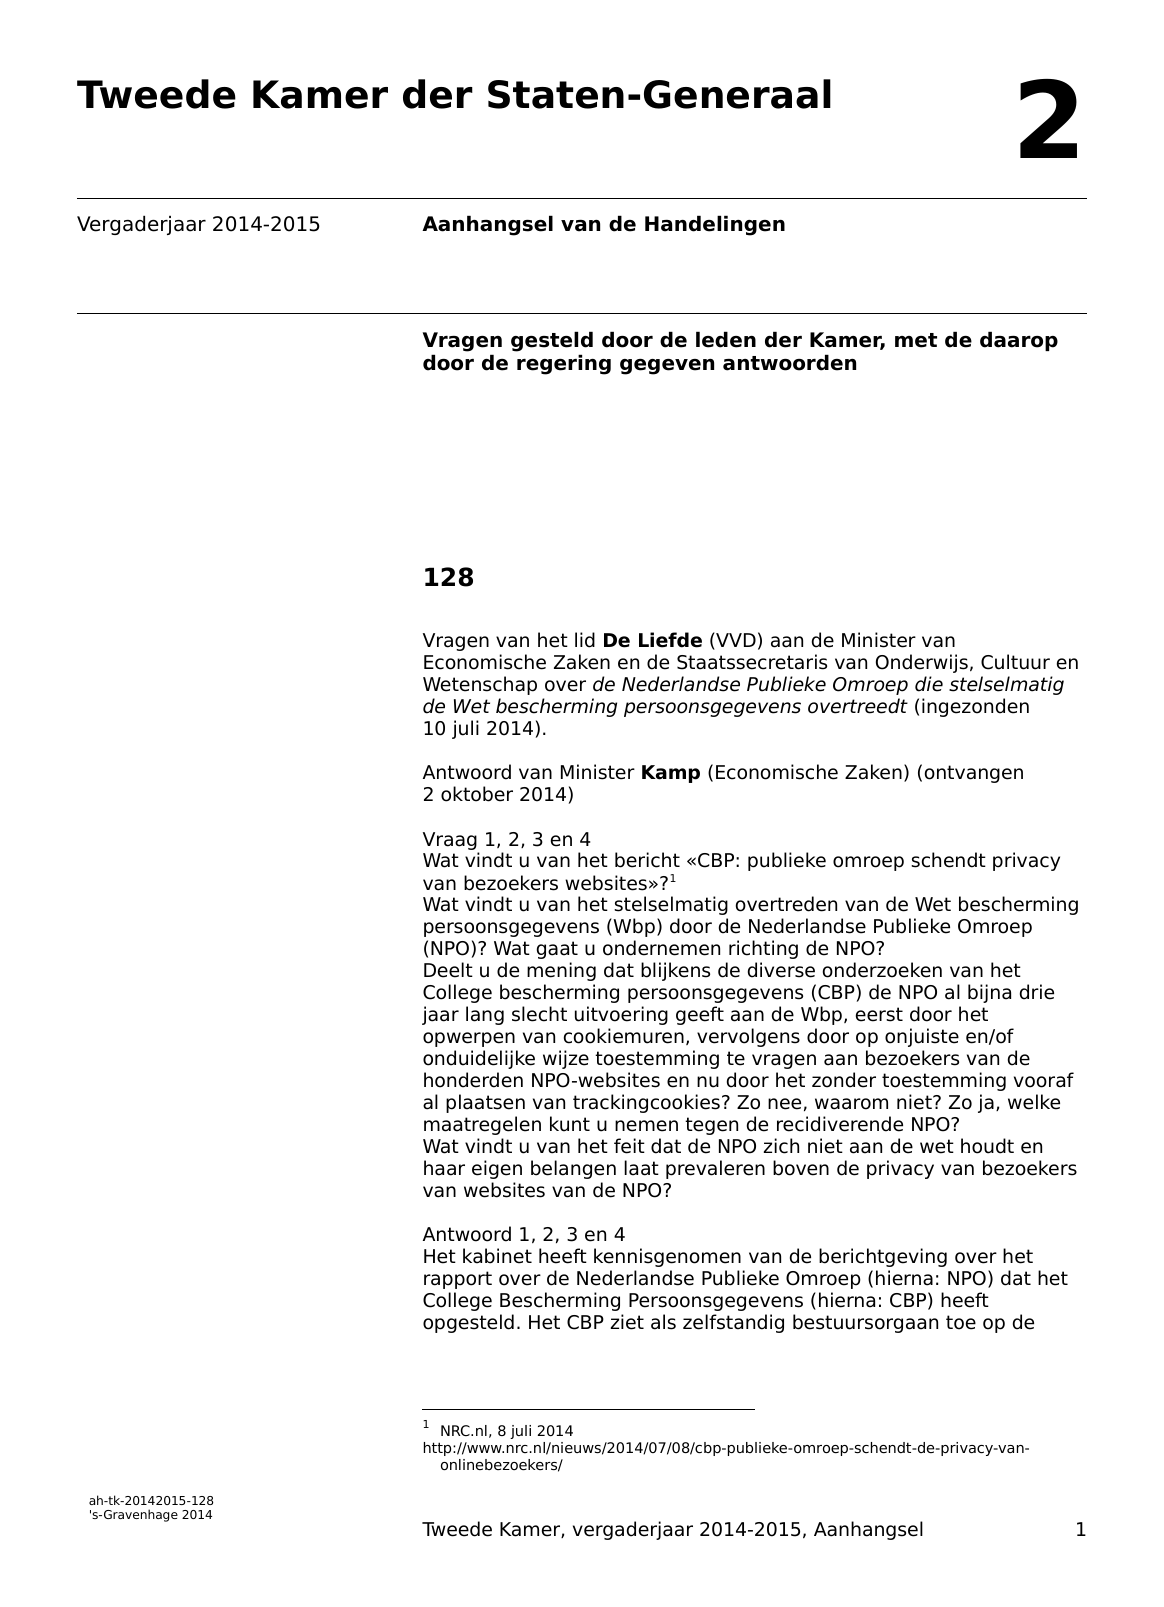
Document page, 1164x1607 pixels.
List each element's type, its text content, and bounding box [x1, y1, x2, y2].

table_cell [77, 314, 422, 375]
text Deelt u de mening dat blijkens de diverse onderzoeken van het College bescherming persoonsgegevens (CBP) de NPO al bijna drie jaar lang slecht uitvoering geeft aan de Wbp, eerst door het opwerpen van cookiemuren, vervolgens door op onjuiste en/of onduidelijke wijze toestemming te vragen aan bezoekers van de honderden NPO-websites en nu door het zonder toestemming vooraf al plaatsen van trackingcookies? Zo nee, waarom niet? Zo ja, welke maatregelen kunt u nemen tegen de recidiverende NPO? [422, 960, 1087, 1136]
text Vraag 1, 2, 3 en 4 [422, 828, 1087, 850]
table_header Tweede Kamer der Staten-Generaal [77, 59, 886, 198]
table_cell Vragen gesteld door de leden der Kamer, met de daarop door de regering gegeven antwoorden [422, 314, 1087, 375]
table_header 2 [886, 59, 1087, 198]
text Vragen van het lid De Liefde (VVD) aan de Minister van Economische Zaken en de Staatssecretaris van Onderwijs, Cultuur en Wetenschap over de Nederlandse Publieke Omroep die stelselmatig de Wet bescherming persoonsgegevens overtreedt (ingezonden 10 juli 2014). [422, 630, 1087, 740]
text Wat vindt u van het bericht «CBP: publieke omroep schendt privacy van bezoekers websites»? [422, 850, 1087, 894]
text 128 [422, 563, 1087, 592]
text NRC.nl, 8 juli 2014 [422, 1418, 1087, 1441]
text Antwoord 1, 2, 3 en 4 [422, 1224, 1087, 1246]
text ah-tk-20142015-128 [88, 1494, 323, 1508]
text http://www.nrc.nl/nieuws/2014/07/08/cbp-publieke-omroep-schendt-de-privacy-van-onlinebezoekers/ [422, 1441, 1087, 1474]
text 's-Gravenhage 2014 [88, 1508, 323, 1522]
table_cell Vergaderjaar 2014-2015 [77, 199, 422, 313]
text Wat vindt u van het stelselmatig overtreden van de Wet bescherming persoonsgegevens (Wbp) door de Nederlandse Publieke Omroep (NPO)? Wat gaat u ondernemen richting de NPO? [422, 894, 1087, 960]
text Het kabinet heeft kennisgenomen van de berichtgeving over het rapport over de Nederlandse Publieke Omroep (hierna: NPO) dat het College Bescherming Persoonsgegevens (hierna: CBP) heeft opgesteld. Het CBP ziet als zelfstandig bestuursorgaan toe op de [422, 1246, 1087, 1334]
table_cell Aanhangsel van de Handelingen [422, 199, 1087, 313]
text Antwoord van Minister Kamp (Economische Zaken) (ontvangen 2 oktober 2014) [422, 762, 1087, 806]
text Wat vindt u van het feit dat de NPO zich niet aan de wet houdt en haar eigen belangen laat prevaleren boven de privacy van bezoekers van websites van de NPO? [422, 1136, 1087, 1202]
